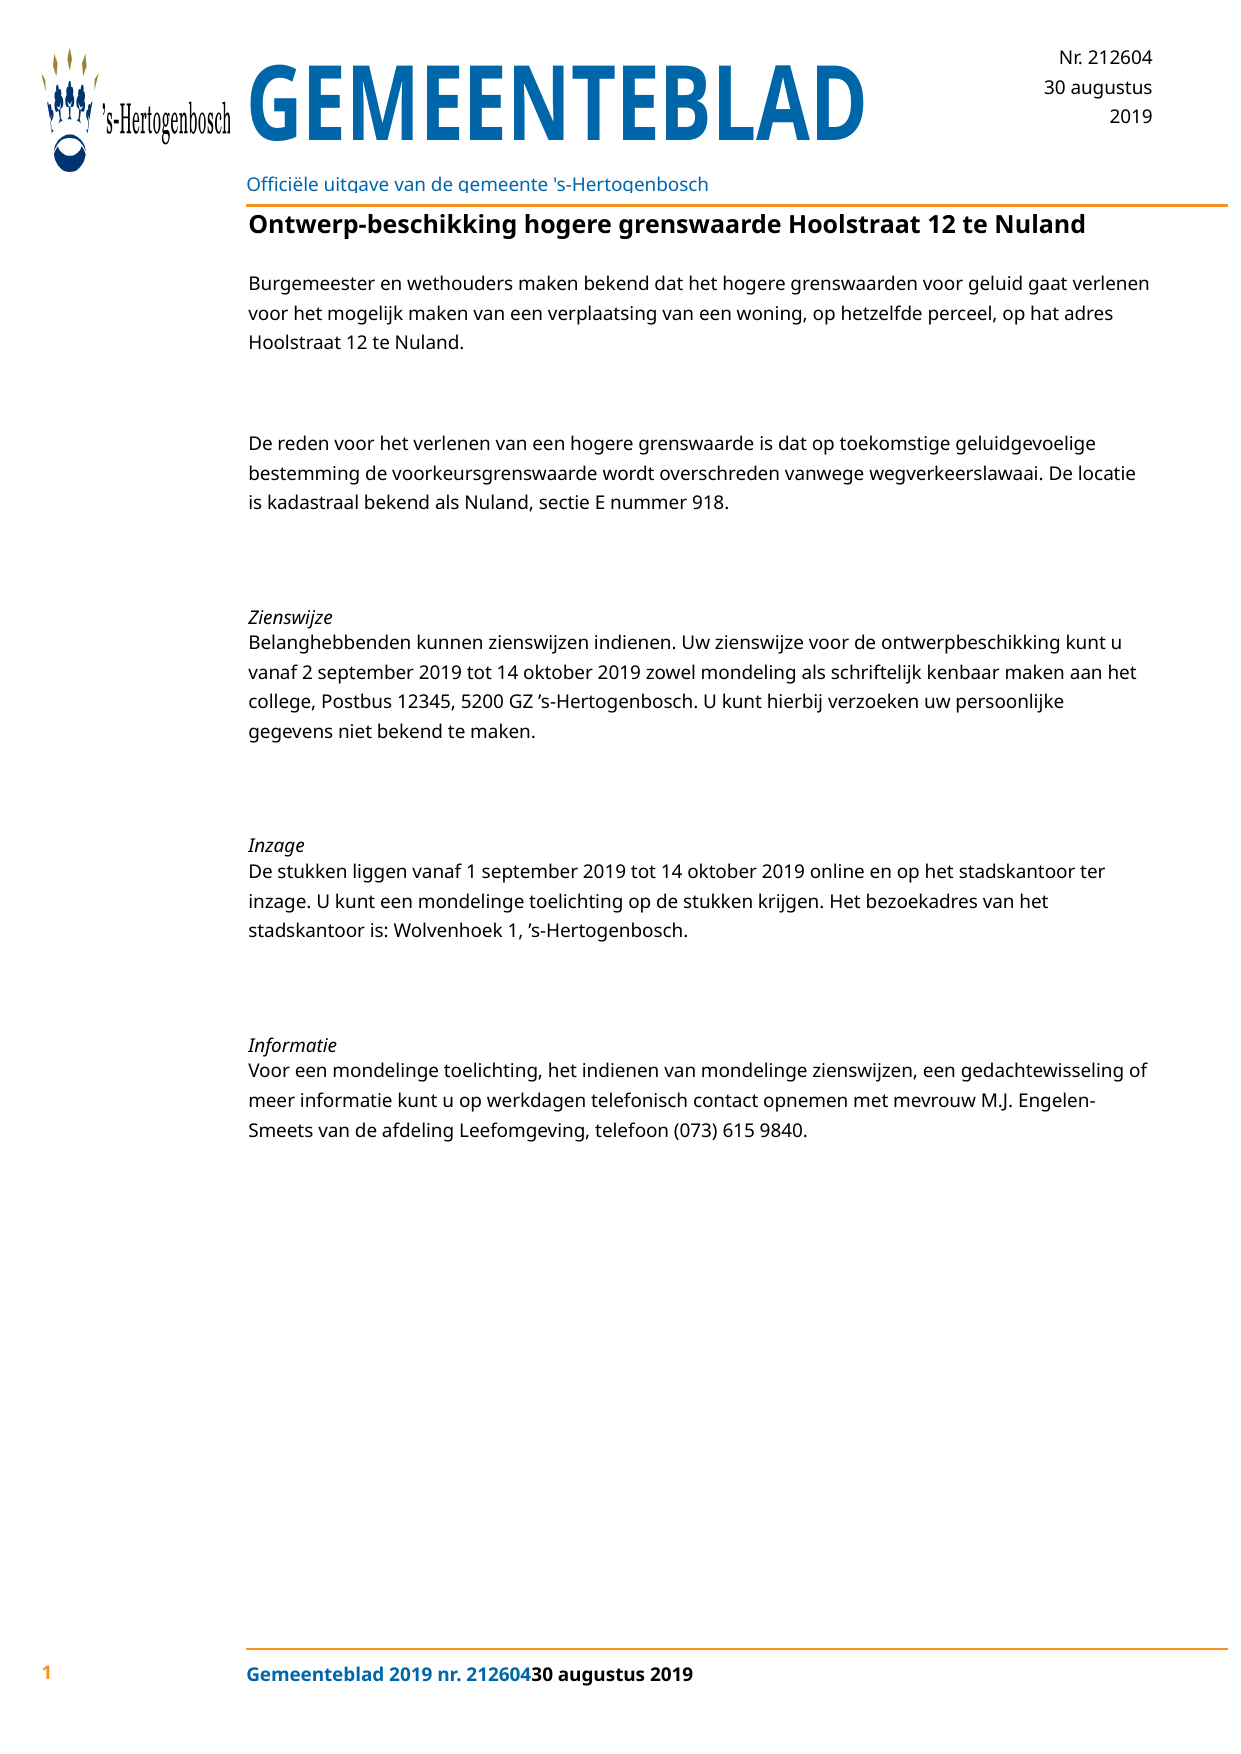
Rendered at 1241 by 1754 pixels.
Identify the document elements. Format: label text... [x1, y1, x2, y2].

text De stukken liggen vanaf 1 september 2019 tot 14 oktober 2019 online en op het stadskantoor ter inzage. U kunt een mondelinge toelichting op de stukken krijgen. Het bezoekadres van het stadskantoor is: Wolvenhoek 1, ’s-Hertogenbosch. [248, 858, 1152, 943]
text Belanghebbenden kunnen zienswijzen indienen. Uw zienswijze voor de ontwerpbeschikking kunt u vanaf 2 september 2019 tot 14 oktober 2019 zowel mondeling als schriftelijk kenbaar maken aan het college, Postbus 12345, 5200 GZ ’s-Hertogenbosch. U kunt hierbij verzoeken uw persoonlijke gegevens niet bekend te maken. [248, 629, 1152, 744]
text Inzage [248, 833, 1152, 858]
text Voor een mondelinge toelichting, het indienen van mondelinge zienswijzen, een gedachtewisseling of meer informatie kunt u op werkdagen telefonisch contact opnemen met mevrouw M.J. Engelen-Smeets van de afdeling Leefomgeving, telefoon (073) 615 9840. [248, 1058, 1152, 1143]
picture [41, 47, 231, 172]
text De reden voor het verlenen van een hogere grenswaarde is dat op toekomstige geluidgevoelige bestemming de voorkeursgrenswaarde wordt overschreden vanwege wegverkeerslawaai. De locatie is kadastraal bekend als Nuland, sectie E nummer 918. [248, 430, 1152, 515]
text Zienswijze [248, 604, 1152, 629]
text Burgemeester en wethouders maken bekend dat het hogere grenswaarden voor geluid gaat verlenen voor het mogelijk maken van een verplaatsing van een woning, op hetzelfde perceel, op hat adres Hoolstraat 12 te Nuland. [248, 270, 1152, 355]
text Informatie [248, 1032, 1152, 1058]
text Ontwerp-beschikking hogere grenswaarde Hoolstraat 12 te Nuland [248, 207, 1152, 241]
